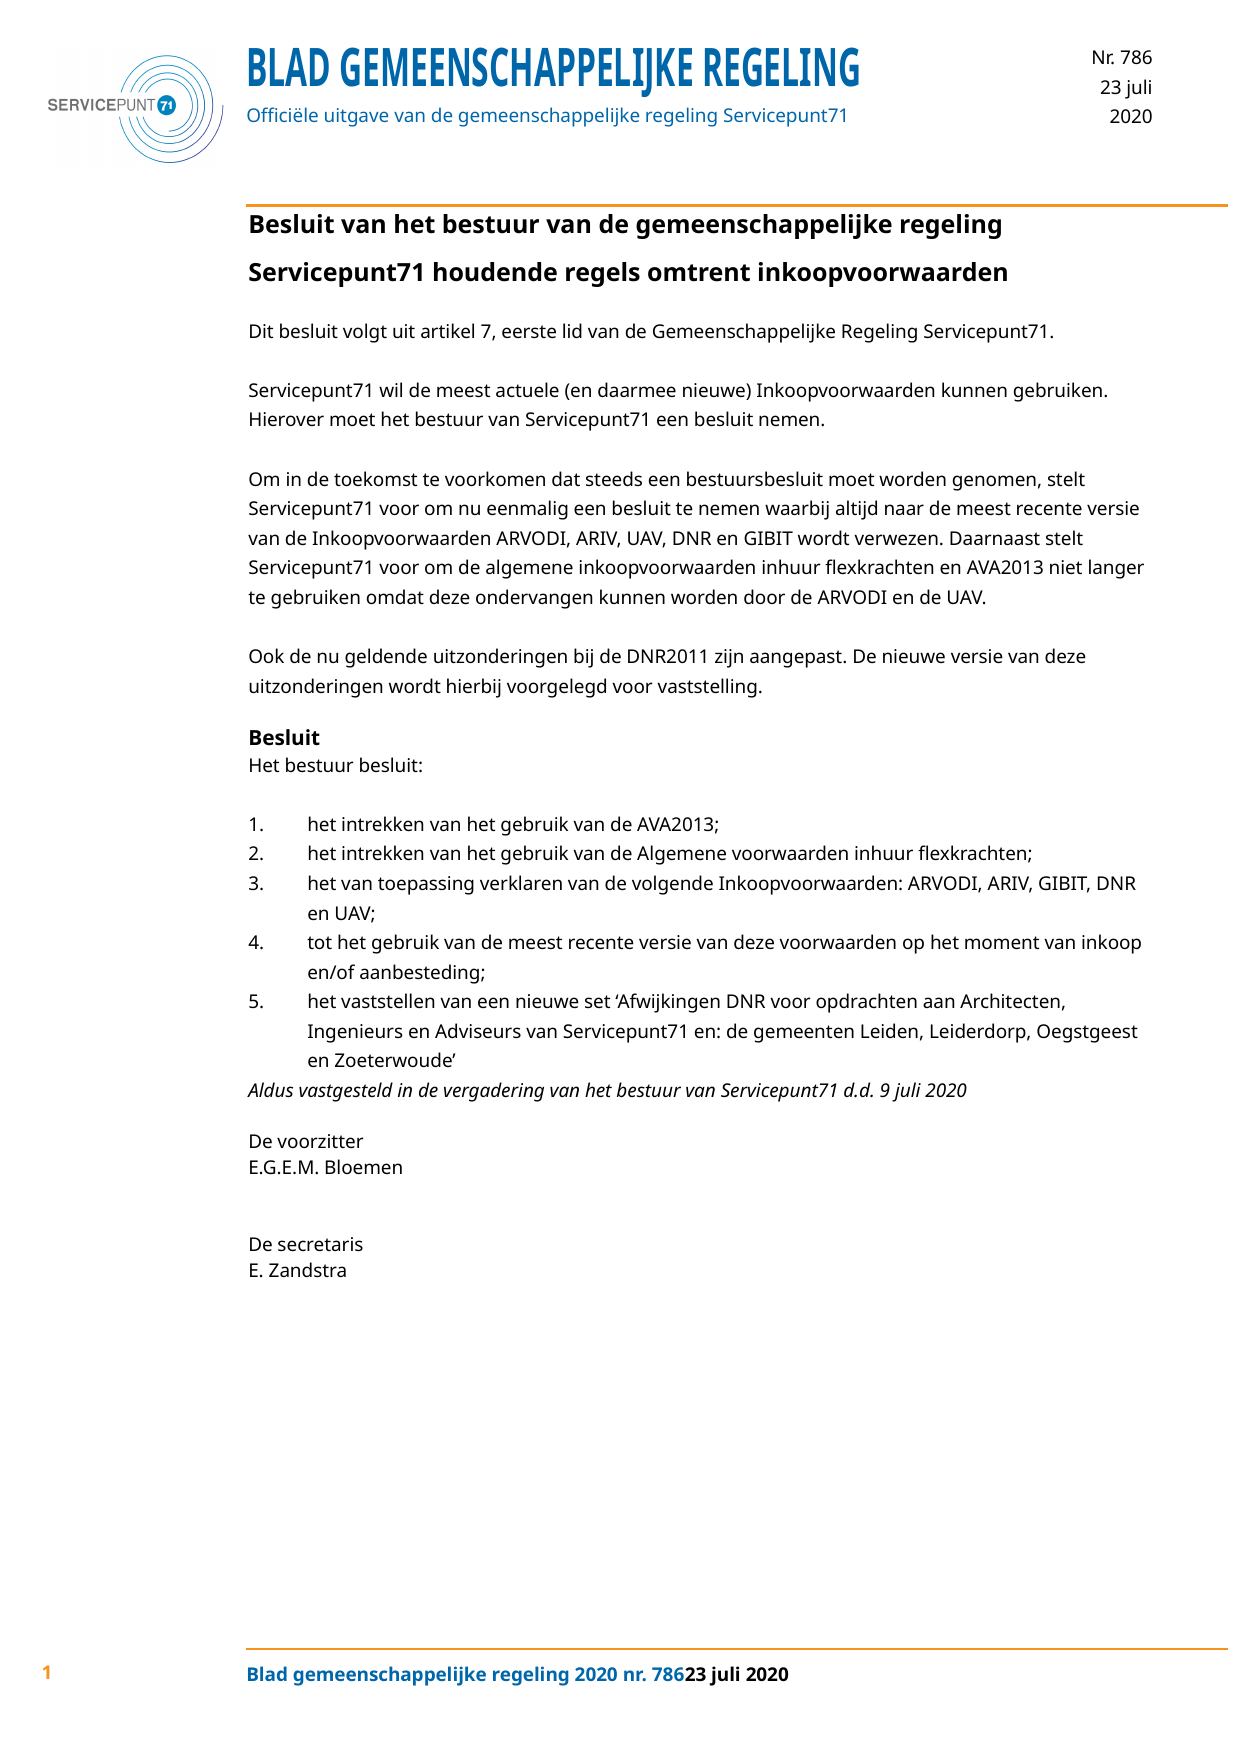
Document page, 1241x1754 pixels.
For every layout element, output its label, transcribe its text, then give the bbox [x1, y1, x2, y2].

text Aldus vastgesteld in de vergadering van het bestuur van Servicepunt71 d.d. 9 juli 2020 [248, 1077, 1152, 1103]
text Het bestuur besluit: [248, 752, 1152, 777]
text De voorzitter [248, 1129, 1152, 1154]
list het vaststellen van een nieuwe set ‘Afwijkingen DNR voor opdrachten aan Architecten, Ingenieurs en Adviseurs van Servicepunt71 en: de gemeenten Leiden, Leiderdorp, Oegstgeest en Zoeterwoude’ [248, 988, 1152, 1073]
text Servicepunt71 wil de meest actuele (en daarmee nieuwe) Inkoopvoorwaarden kunnen gebruiken. Hierover moet het bestuur van Servicepunt71 een besluit nemen. [248, 377, 1152, 432]
list het intrekken van het gebruik van de Algemene voorwaarden inhuur flexkrachten; [248, 841, 1152, 866]
text E.G.E.M. Bloemen [248, 1154, 1152, 1180]
picture [41, 47, 231, 172]
text Besluit [248, 723, 1152, 752]
text Besluit van het bestuur van de gemeenschappelijke regeling Servicepunt71 houdende regels omtrent inkoopvoorwaarden [248, 207, 1152, 288]
text E. Zandstra [248, 1257, 1152, 1283]
text Dit besluit volgt uit artikel 7, eerste lid van de Gemeenschappelijke Regeling Servicepunt71. [248, 318, 1152, 344]
list het van toepassing verklaren van de volgende Inkoopvoorwaarden: ARVODI, ARIV, GIBIT, DNR en UAV; [248, 870, 1152, 925]
text De secretaris [248, 1232, 1152, 1257]
text Ook de nu geldende uitzonderingen bij de DNR2011 zijn aangepast. De nieuwe versie van deze uitzonderingen wordt hierbij voorgelegd voor vaststelling. [248, 643, 1152, 699]
list tot het gebruik van de meest recente versie van deze voorwaarden op het moment van inkoop en/of aanbesteding; [248, 929, 1152, 984]
text Om in de toekomst te voorkomen dat steeds een bestuursbesluit moet worden genomen, stelt Servicepunt71 voor om nu eenmalig een besluit te nemen waarbij altijd naar de meest recente versie van de Inkoopvoorwaarden ARVODI, ARIV, UAV, DNR en GIBIT wordt verwezen. Daarnaast stelt Servicepunt71 voor om de algemene inkoopvoorwaarden inhuur flexkrachten en AVA2013 niet langer te gebruiken omdat deze ondervangen kunnen worden door de ARVODI en de UAV. [248, 466, 1152, 610]
list het intrekken van het gebruik van de AVA2013; [248, 811, 1152, 837]
